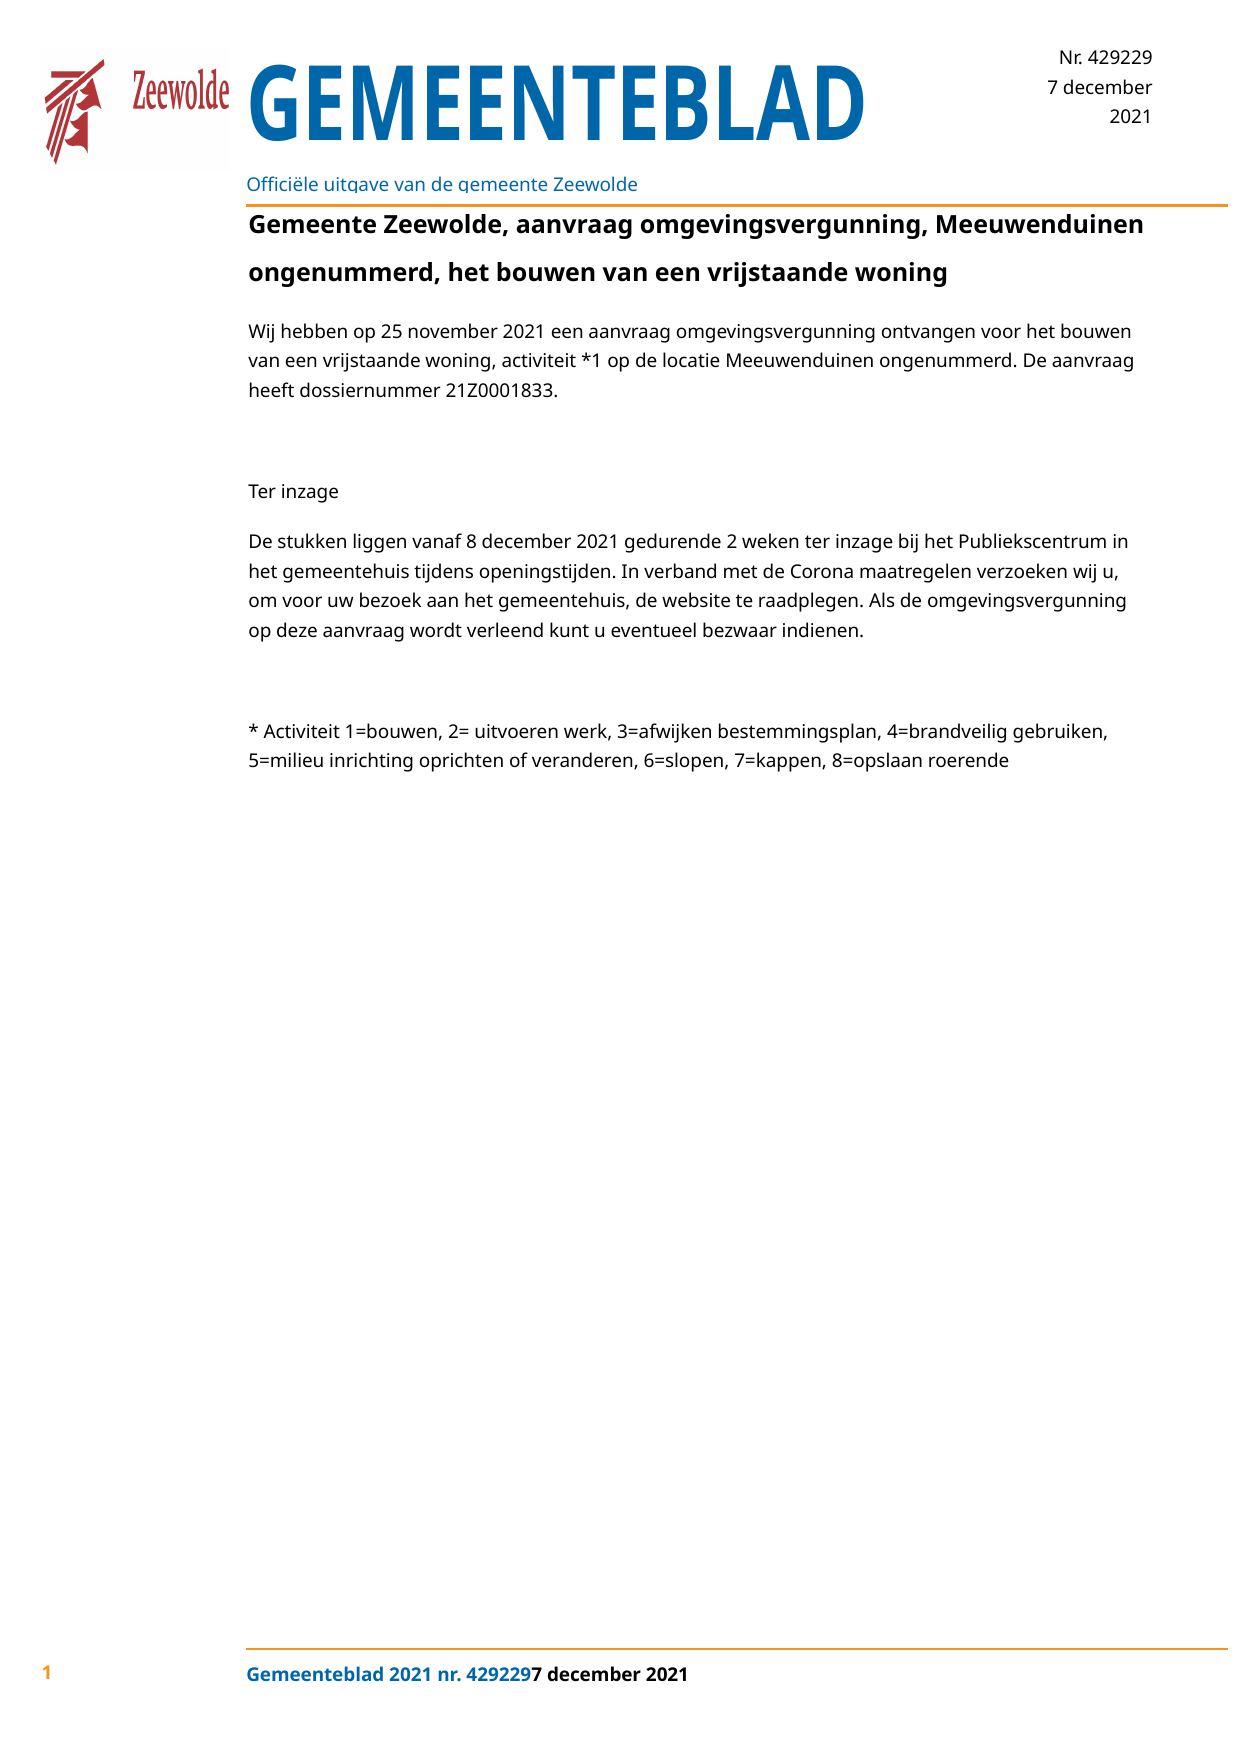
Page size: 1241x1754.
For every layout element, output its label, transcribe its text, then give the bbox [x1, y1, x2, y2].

text Wij hebben op 25 november 2021 een aanvraag omgevingsvergunning ontvangen voor het bouwen van een vrijstaande woning, activiteit *1 op de locatie Meeuwenduinen ongenummerd. De aanvraag heeft dossiernummer 21Z0001833. [248, 318, 1152, 403]
text * Activiteit 1=bouwen, 2= uitvoeren werk, 3=afwijken bestemmingsplan, 4=brandveilig gebruiken, 5=milieu inrichting oprichten of veranderen, 6=slopen, 7=kappen, 8=opslaan roerende [248, 718, 1152, 773]
text Gemeente Zeewolde, aanvraag omgevingsvergunning, Meeuwenduinen ongenummerd, het bouwen van een vrijstaande woning [248, 207, 1152, 288]
text De stukken liggen vanaf 8 december 2021 gedurende 2 weken ter inzage bij het Publiekscentrum in het gemeentehuis tijdens openingstijden. In verband met de Corona maatregelen verzoeken wij u, om voor uw bezoek aan het gemeentehuis, de website te raadplegen. Als de omgevingsvergunning op deze aanvraag wordt verleend kunt u eventueel bezwaar indienen. [248, 528, 1152, 643]
picture [41, 47, 231, 172]
text Ter inzage [248, 478, 1152, 504]
